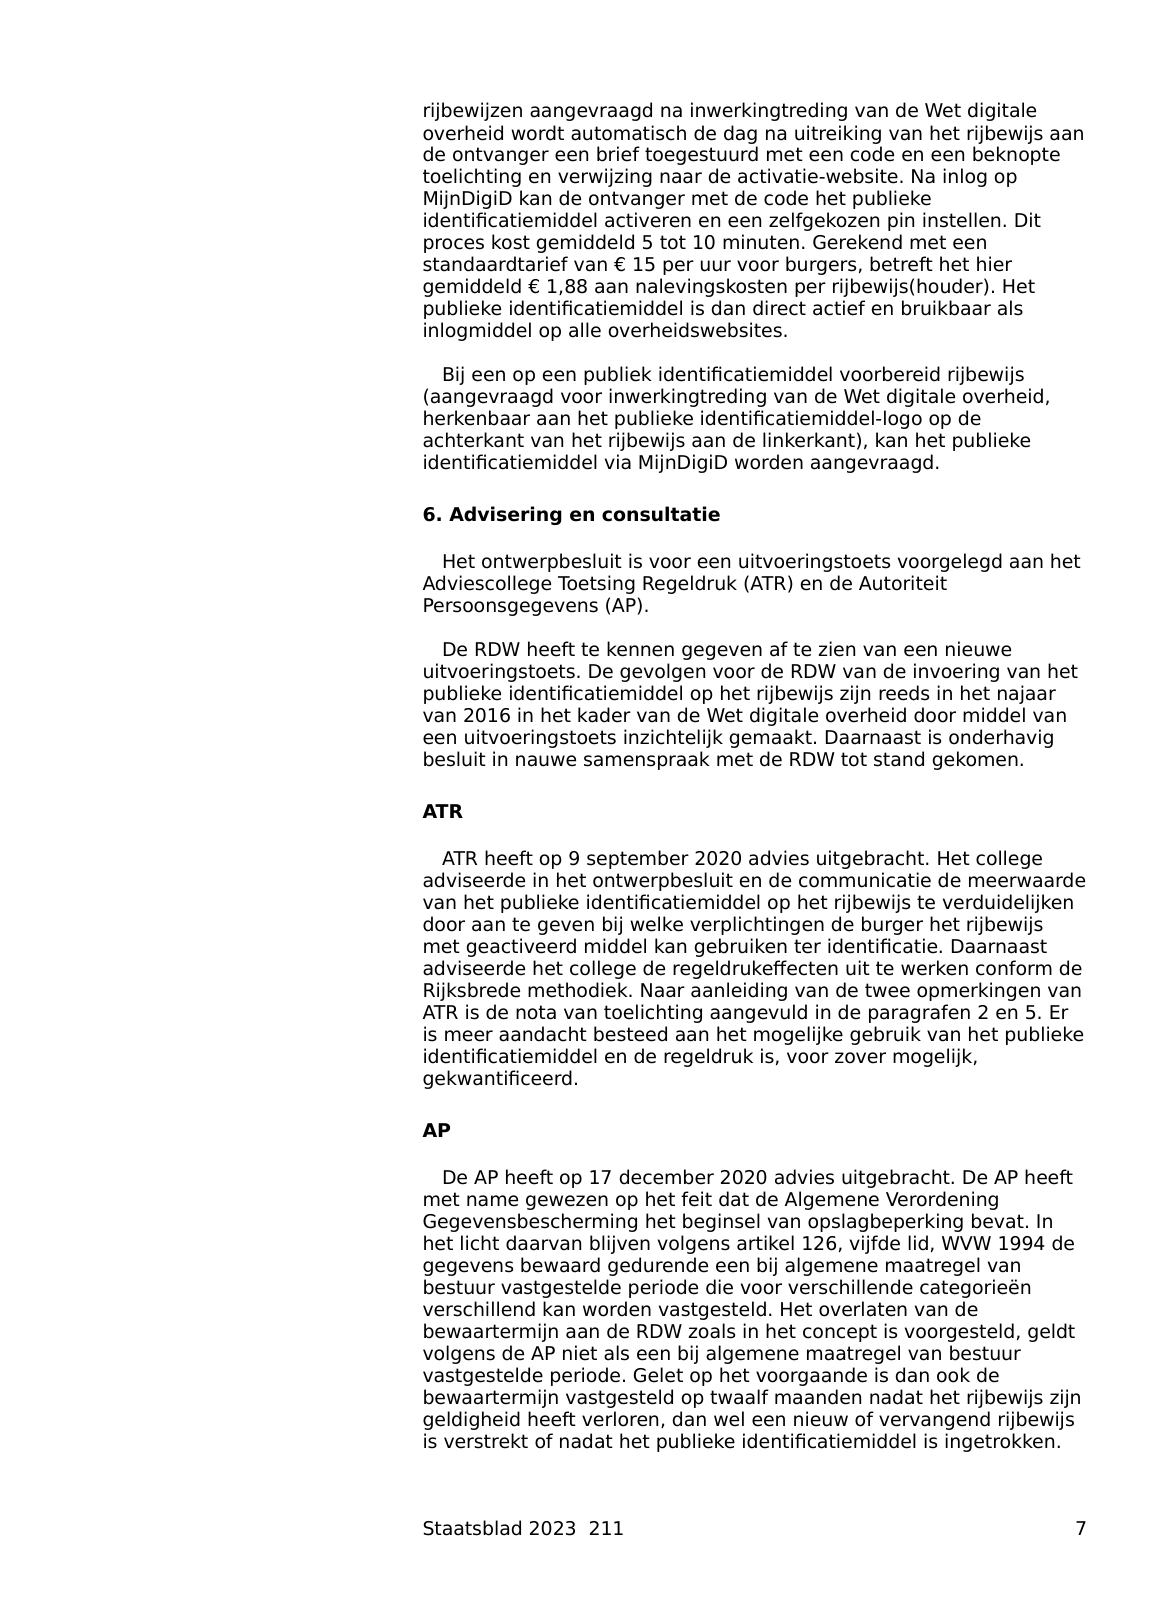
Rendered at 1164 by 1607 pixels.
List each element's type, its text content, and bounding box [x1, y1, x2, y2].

subtitle ATR [422, 801, 1087, 823]
text ATR heeft op 9 september 2020 advies uitgebracht. Het college adviseerde in het ontwerpbesluit en de communicatie de meerwaarde van het publieke identificatiemiddel op het rijbewijs te verduidelijken door aan te geven bij welke verplichtingen de burger het rijbewijs met geactiveerd middel kan gebruiken ter identificatie. Daarnaast adviseerde het college de regeldrukeffecten uit te werken conform de Rijksbrede methodiek. Naar aanleiding van de twee opmerkingen van ATR is de nota van toelichting aangevuld in de paragrafen 2 en 5. Er is meer aandacht besteed aan het mogelijke gebruik van het publieke identificatiemiddel en de regeldruk is, voor zover mogelijk, gekwantificeerd. [422, 848, 1087, 1090]
text De AP heeft op 17 december 2020 advies uitgebracht. De AP heeft met name gewezen op het feit dat de Algemene Verordening Gegevensbescherming het beginsel van opslagbeperking bevat. In het licht daarvan blijven volgens artikel 126, vijfde lid, WVW 1994 de gegevens bewaard gedurende een bij algemene maatregel van bestuur vastgestelde periode die voor verschillende categorieën verschillend kan worden vastgesteld. Het overlaten van de bewaartermijn aan de RDW zoals in het concept is voorgesteld, geldt volgens de AP niet als een bij algemene maatregel van bestuur vastgestelde periode. Gelet op het voorgaande is dan ook de bewaartermijn vastgesteld op twaalf maanden nadat het rijbewijs zijn geldigheid heeft verloren, dan wel een nieuw of vervangend rijbewijs is verstrekt of nadat het publieke identificatiemiddel is ingetrokken. [422, 1167, 1087, 1453]
subtitle 6. Advisering en consultatie [422, 504, 1087, 526]
text Bij een op een publiek identificatiemiddel voorbereid rijbewijs (aangevraagd voor inwerkingtreding van de Wet digitale overheid, herkenbaar aan het publieke identificatiemiddel-logo op de achterkant van het rijbewijs aan de linkerkant), kan het publieke identificatiemiddel via MijnDigiD worden aangevraagd. [422, 364, 1087, 474]
subtitle AP [422, 1120, 1087, 1142]
text De RDW heeft te kennen gegeven af te zien van een nieuwe uitvoeringstoets. De gevolgen voor de RDW van de invoering van het publieke identificatiemiddel op het rijbewijs zijn reeds in het najaar van 2016 in het kader van de Wet digitale overheid door middel van een uitvoeringstoets inzichtelijk gemaakt. Daarnaast is onderhavig besluit in nauwe samenspraak met de RDW tot stand gekomen. [422, 639, 1087, 771]
text rijbewijzen aangevraagd na inwerkingtreding van de Wet digitale overheid wordt automatisch de dag na uitreiking van het rijbewijs aan de ontvanger een brief toegestuurd met een code en een beknopte toelichting en verwijzing naar de activatie-website. Na inlog op MijnDigiD kan de ontvanger met de code het publieke identificatiemiddel activeren en een zelfgekozen pin instellen. Dit proces kost gemiddeld 5 tot 10 minuten. Gerekend met een standaardtarief van € 15 per uur voor burgers, betreft het hier gemiddeld € 1,88 aan nalevingskosten per rijbewijs(houder). Het publieke identificatiemiddel is dan direct actief en bruikbaar als inlogmiddel op alle overheidswebsites. [422, 100, 1087, 342]
text Het ontwerpbesluit is voor een uitvoeringstoets voorgelegd aan het Adviescollege Toetsing Regeldruk (ATR) en de Autoriteit Persoonsgegevens (AP). [422, 551, 1087, 617]
